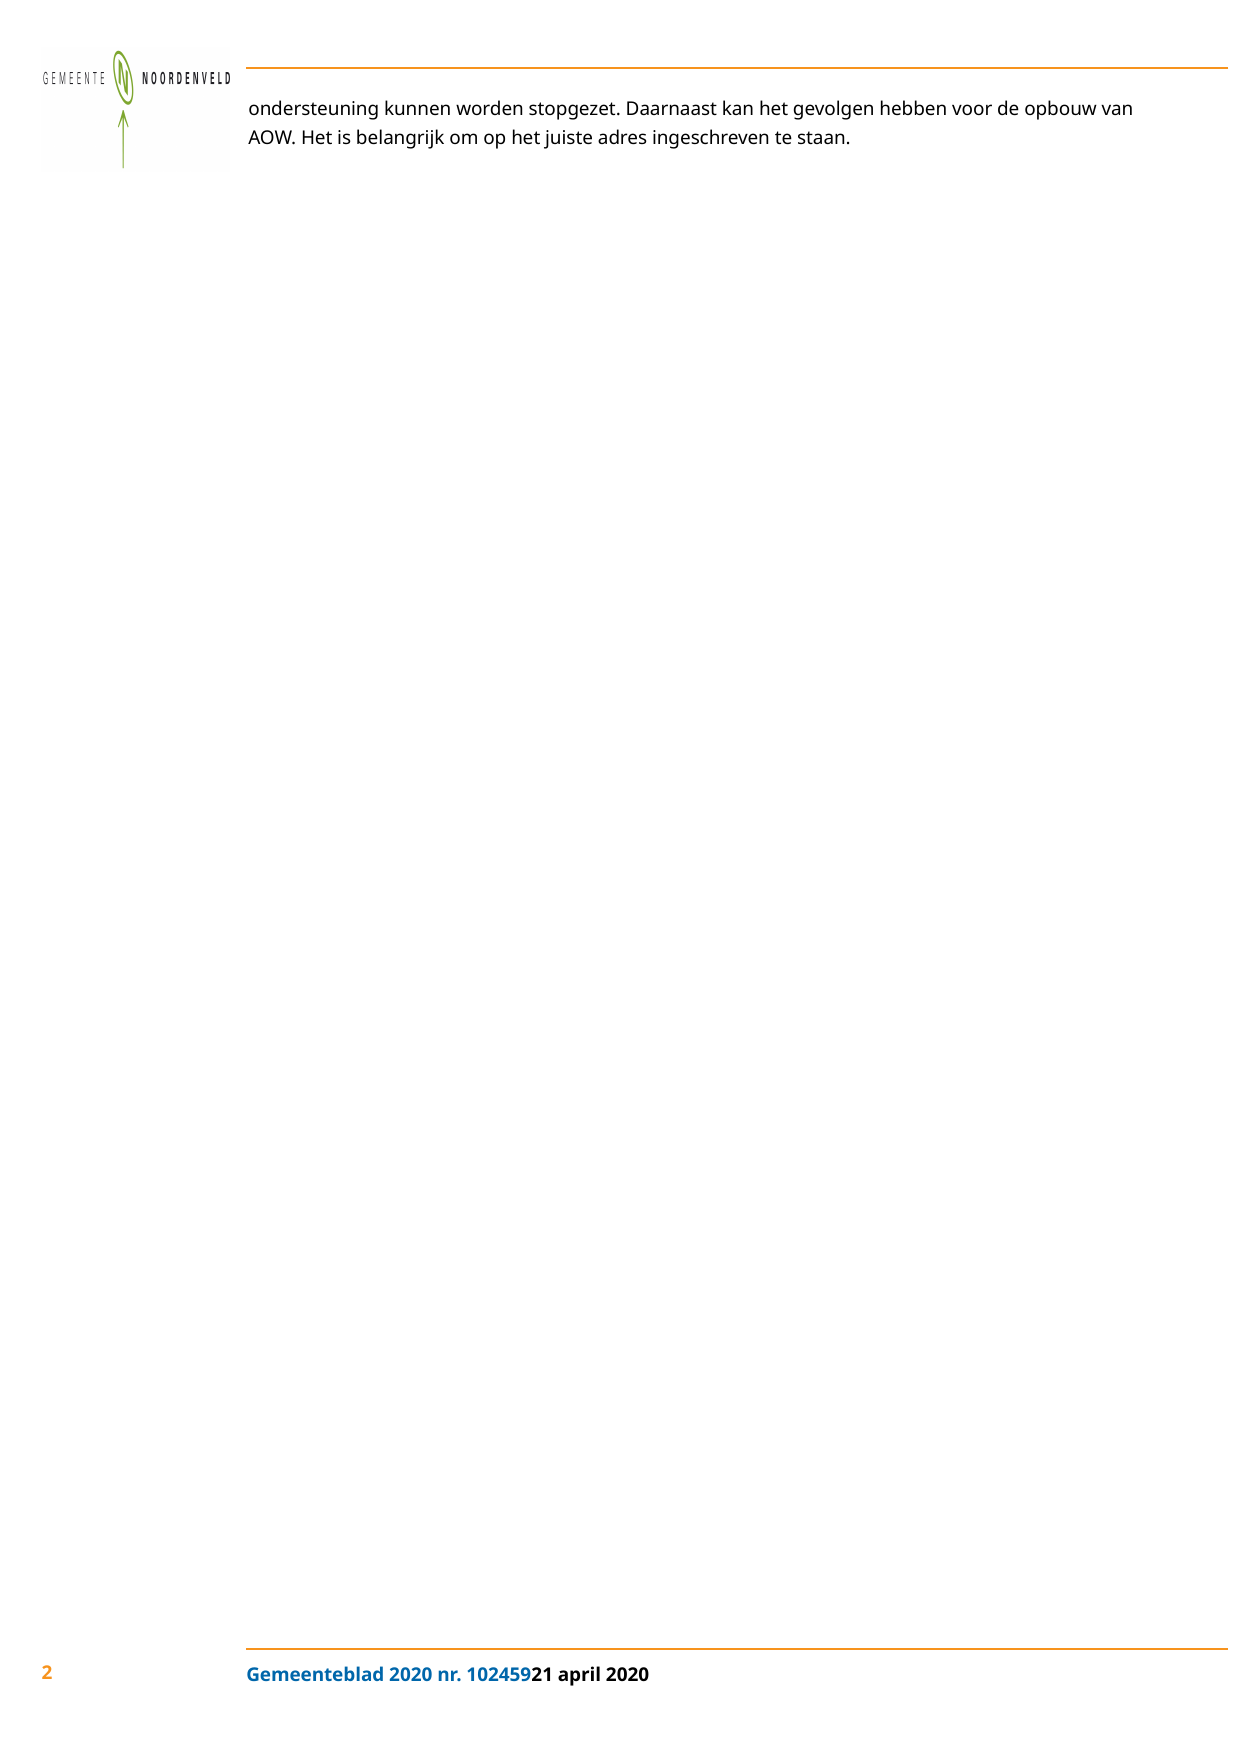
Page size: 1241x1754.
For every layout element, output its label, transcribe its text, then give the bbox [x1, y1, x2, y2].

text ondersteuning kunnen worden stopgezet. Daarnaast kan het gevolgen hebben voor de opbouw van AOW. Het is belangrijk om op het juiste adres ingeschreven te staan. [248, 95, 1152, 150]
picture [41, 47, 231, 172]
